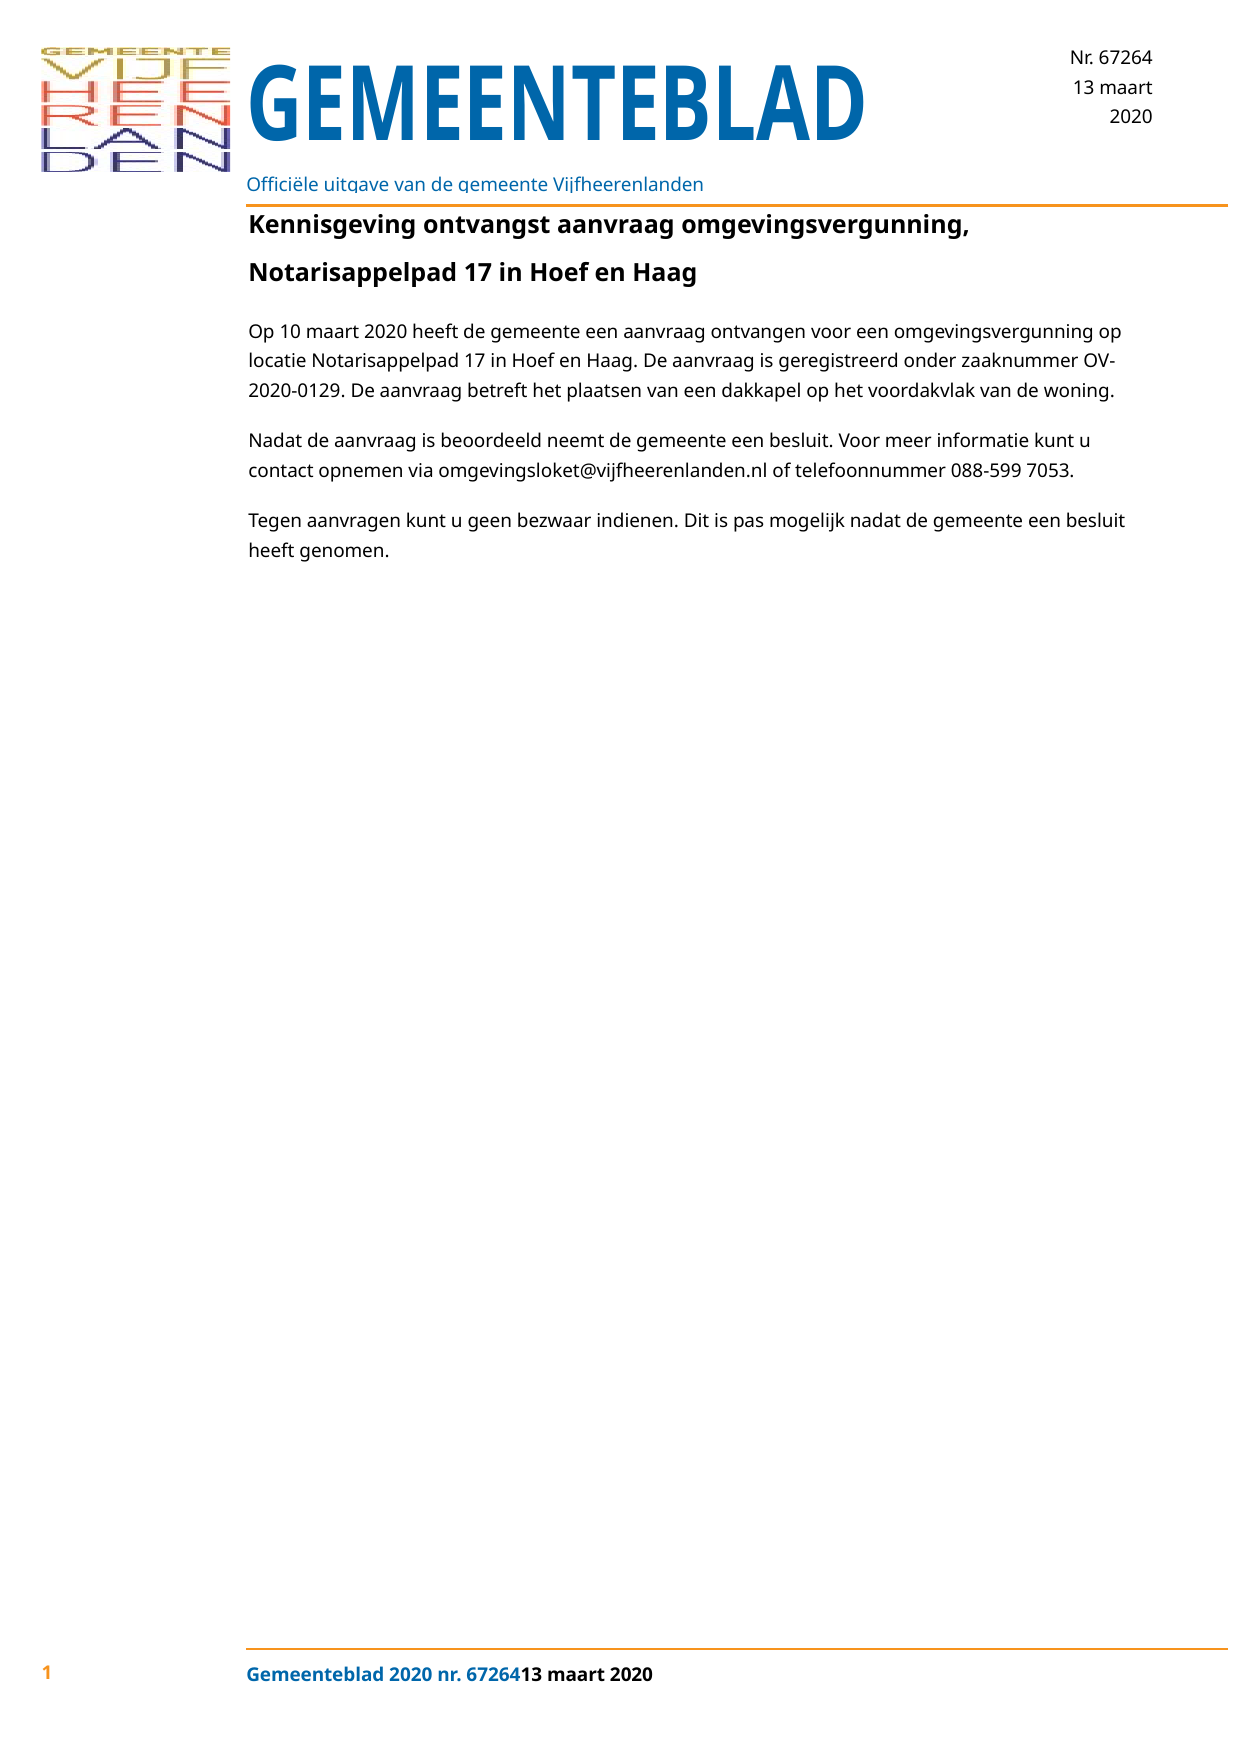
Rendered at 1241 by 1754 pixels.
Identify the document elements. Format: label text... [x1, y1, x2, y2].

picture [41, 47, 231, 172]
text Tegen aanvragen kunt u geen bezwaar indienen. Dit is pas mogelijk nadat de gemeente een besluit heeft genomen. [248, 507, 1152, 563]
text Op 10 maart 2020 heeft de gemeente een aanvraag ontvangen voor een omgevingsvergunning op locatie Notarisappelpad 17 in Hoef en Haag. De aanvraag is geregistreerd onder zaaknummer OV-2020-0129. De aanvraag betreft het plaatsen van een dakkapel op het voordakvlak van de woning. [248, 318, 1152, 403]
text Kennisgeving ontvangst aanvraag omgevingsvergunning, Notarisappelpad 17 in Hoef en Haag [248, 207, 1152, 288]
text Nadat de aanvraag is beoordeeld neemt de gemeente een besluit. Voor meer informatie kunt u contact opnemen via omgevingsloket@vijfheerenlanden.nl of telefoonnummer 088-599 7053. [248, 427, 1152, 483]
